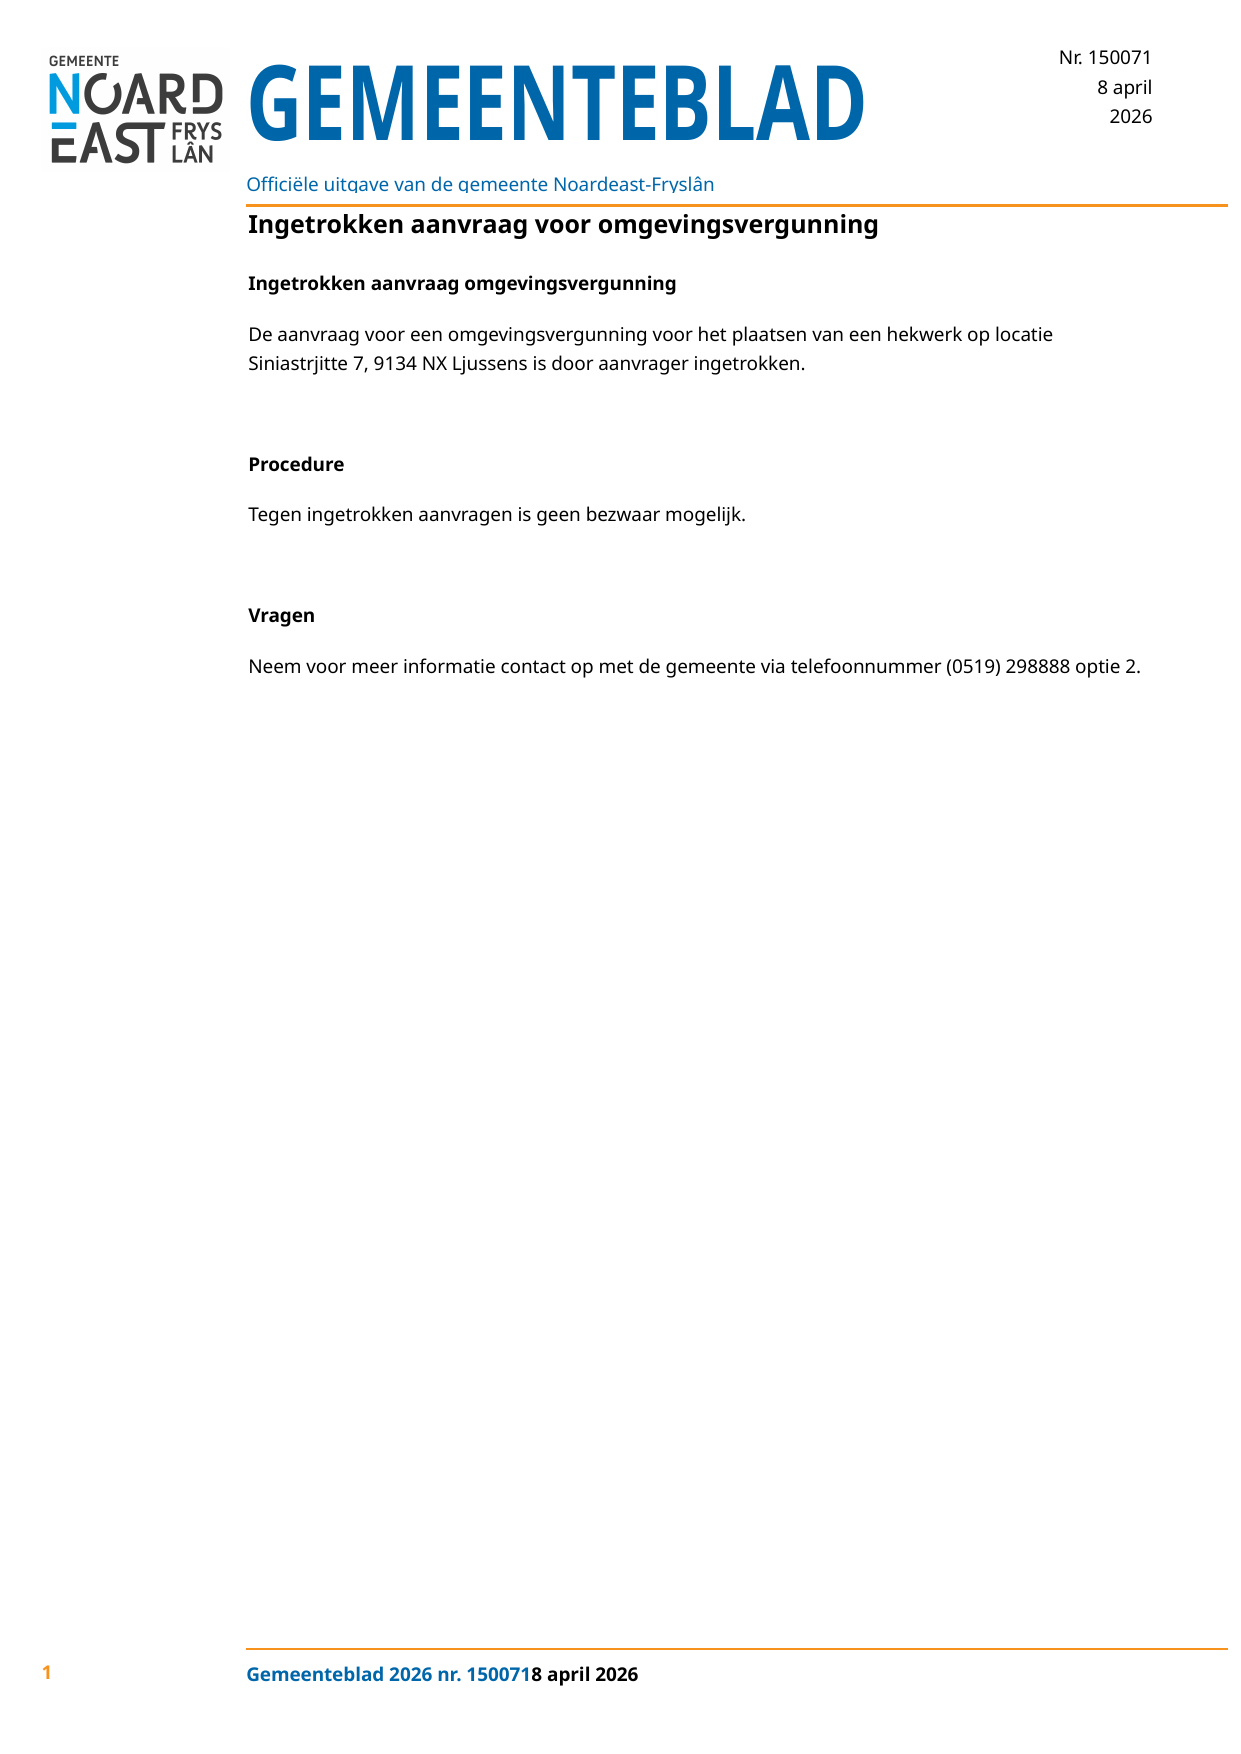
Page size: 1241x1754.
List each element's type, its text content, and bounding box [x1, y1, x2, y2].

text Ingetrokken aanvraag omgevingsvergunning [248, 270, 1152, 296]
picture [41, 47, 231, 172]
text De aanvraag voor een omgevingsvergunning voor het plaatsen van een hekwerk op locatie Siniastrjitte 7, 9134 NX Ljussens is door aanvrager ingetrokken. [248, 321, 1152, 376]
text Neem voor meer informatie contact op met de gemeente via telefoonnummer (0519) 298888 optie 2. [248, 653, 1152, 678]
text Procedure [248, 451, 1152, 477]
text Ingetrokken aanvraag voor omgevingsvergunning [248, 207, 1152, 241]
text Vragen [248, 602, 1152, 628]
text Tegen ingetrokken aanvragen is geen bezwaar mogelijk. [248, 502, 1152, 527]
